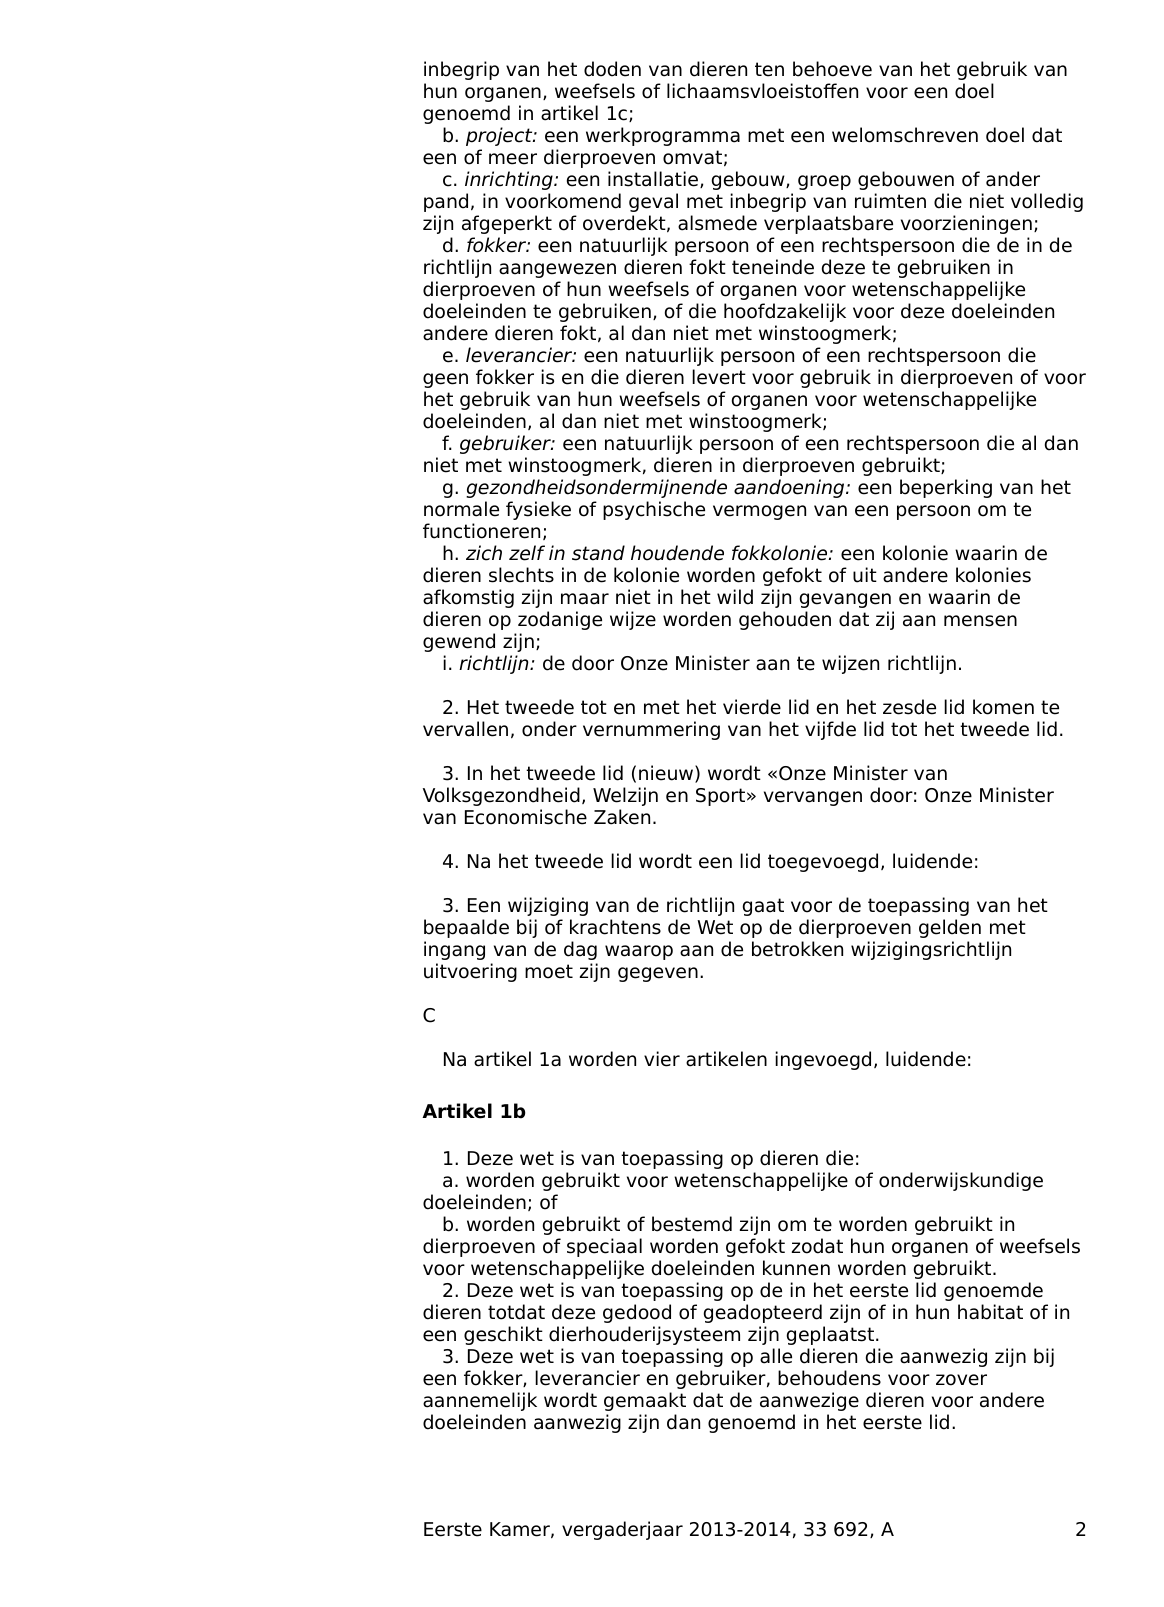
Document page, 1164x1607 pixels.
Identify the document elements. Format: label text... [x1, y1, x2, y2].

text i. richtlijn: de door Onze Minister aan te wijzen richtlijn. [422, 652, 1087, 674]
text 1. Deze wet is van toepassing op dieren die: [422, 1148, 1087, 1170]
text inbegrip van het doden van dieren ten behoeve van het gebruik van hun organen, weefsels of lichaamsvloeistoffen voor een doel genoemd in artikel 1c; [422, 59, 1087, 125]
text b. worden gebruikt of bestemd zijn om te worden gebruikt in dierproeven of speciaal worden gefokt zodat hun organen of weefsels voor wetenschappelijke doeleinden kunnen worden gebruikt. [422, 1214, 1087, 1280]
text c. inrichting: een installatie, gebouw, groep gebouwen of ander pand, in voorkomend geval met inbegrip van ruimten die niet volledig zijn afgeperkt of overdekt, alsmede verplaatsbare voorzieningen; [422, 169, 1087, 235]
text g. gezondheidsondermijnende aandoening: een beperking van het normale fysieke of psychische vermogen van een persoon om te functioneren; [422, 477, 1087, 543]
text b. project: een werkprogramma met een welomschreven doel dat een of meer dierproeven omvat; [422, 125, 1087, 169]
text d. fokker: een natuurlijk persoon of een rechtspersoon die de in de richtlijn aangewezen dieren fokt teneinde deze te gebruiken in dierproeven of hun weefsels of organen voor wetenschappelijke doeleinden te gebruiken, of die hoofdzakelijk voor deze doeleinden andere dieren fokt, al dan niet met winstoogmerk; [422, 235, 1087, 345]
text f. gebruiker: een natuurlijk persoon of een rechtspersoon die al dan niet met winstoogmerk, dieren in dierproeven gebruikt; [422, 433, 1087, 477]
text Na artikel 1a worden vier artikelen ingevoegd, luidende: [422, 1049, 1087, 1071]
text 3. Een wijziging van de richtlijn gaat voor de toepassing van het bepaalde bij of krachtens de Wet op de dierproeven gelden met ingang van de dag waarop aan de betrokken wijzigingsrichtlijn uitvoering moet zijn gegeven. [422, 895, 1087, 983]
text 3. Deze wet is van toepassing op alle dieren die aanwezig zijn bij een fokker, leverancier en gebruiker, behoudens voor zover aannemelijk wordt gemaakt dat de aanwezige dieren voor andere doeleinden aanwezig zijn dan genoemd in het eerste lid. [422, 1346, 1087, 1434]
text 2. Het tweede tot en met het vierde lid en het zesde lid komen te vervallen, onder vernummering van het vijfde lid tot het tweede lid. [422, 697, 1087, 741]
subtitle Artikel 1b [422, 1101, 1087, 1123]
text 3. In het tweede lid (nieuw) wordt «Onze Minister van Volksgezondheid, Welzijn en Sport» vervangen door: Onze Minister van Economische Zaken. [422, 763, 1087, 829]
text h. zich zelf in stand houdende fokkolonie: een kolonie waarin de dieren slechts in de kolonie worden gefokt of uit andere kolonies afkomstig zijn maar niet in het wild zijn gevangen en waarin de dieren op zodanige wijze worden gehouden dat zij aan mensen gewend zijn; [422, 543, 1087, 652]
text 4. Na het tweede lid wordt een lid toegevoegd, luidende: [422, 851, 1087, 873]
text 2. Deze wet is van toepassing op de in het eerste lid genoemde dieren totdat deze gedood of geadopteerd zijn of in hun habitat of in een geschikt dierhouderijsysteem zijn geplaatst. [422, 1280, 1087, 1346]
text e. leverancier: een natuurlijk persoon of een rechtspersoon die geen fokker is en die dieren levert voor gebruik in dierproeven of voor het gebruik van hun weefsels of organen voor wetenschappelijke doeleinden, al dan niet met winstoogmerk; [422, 345, 1087, 433]
text C [422, 1005, 1087, 1027]
text a. worden gebruikt voor wetenschappelijke of onderwijskundige doeleinden; of [422, 1170, 1087, 1214]
